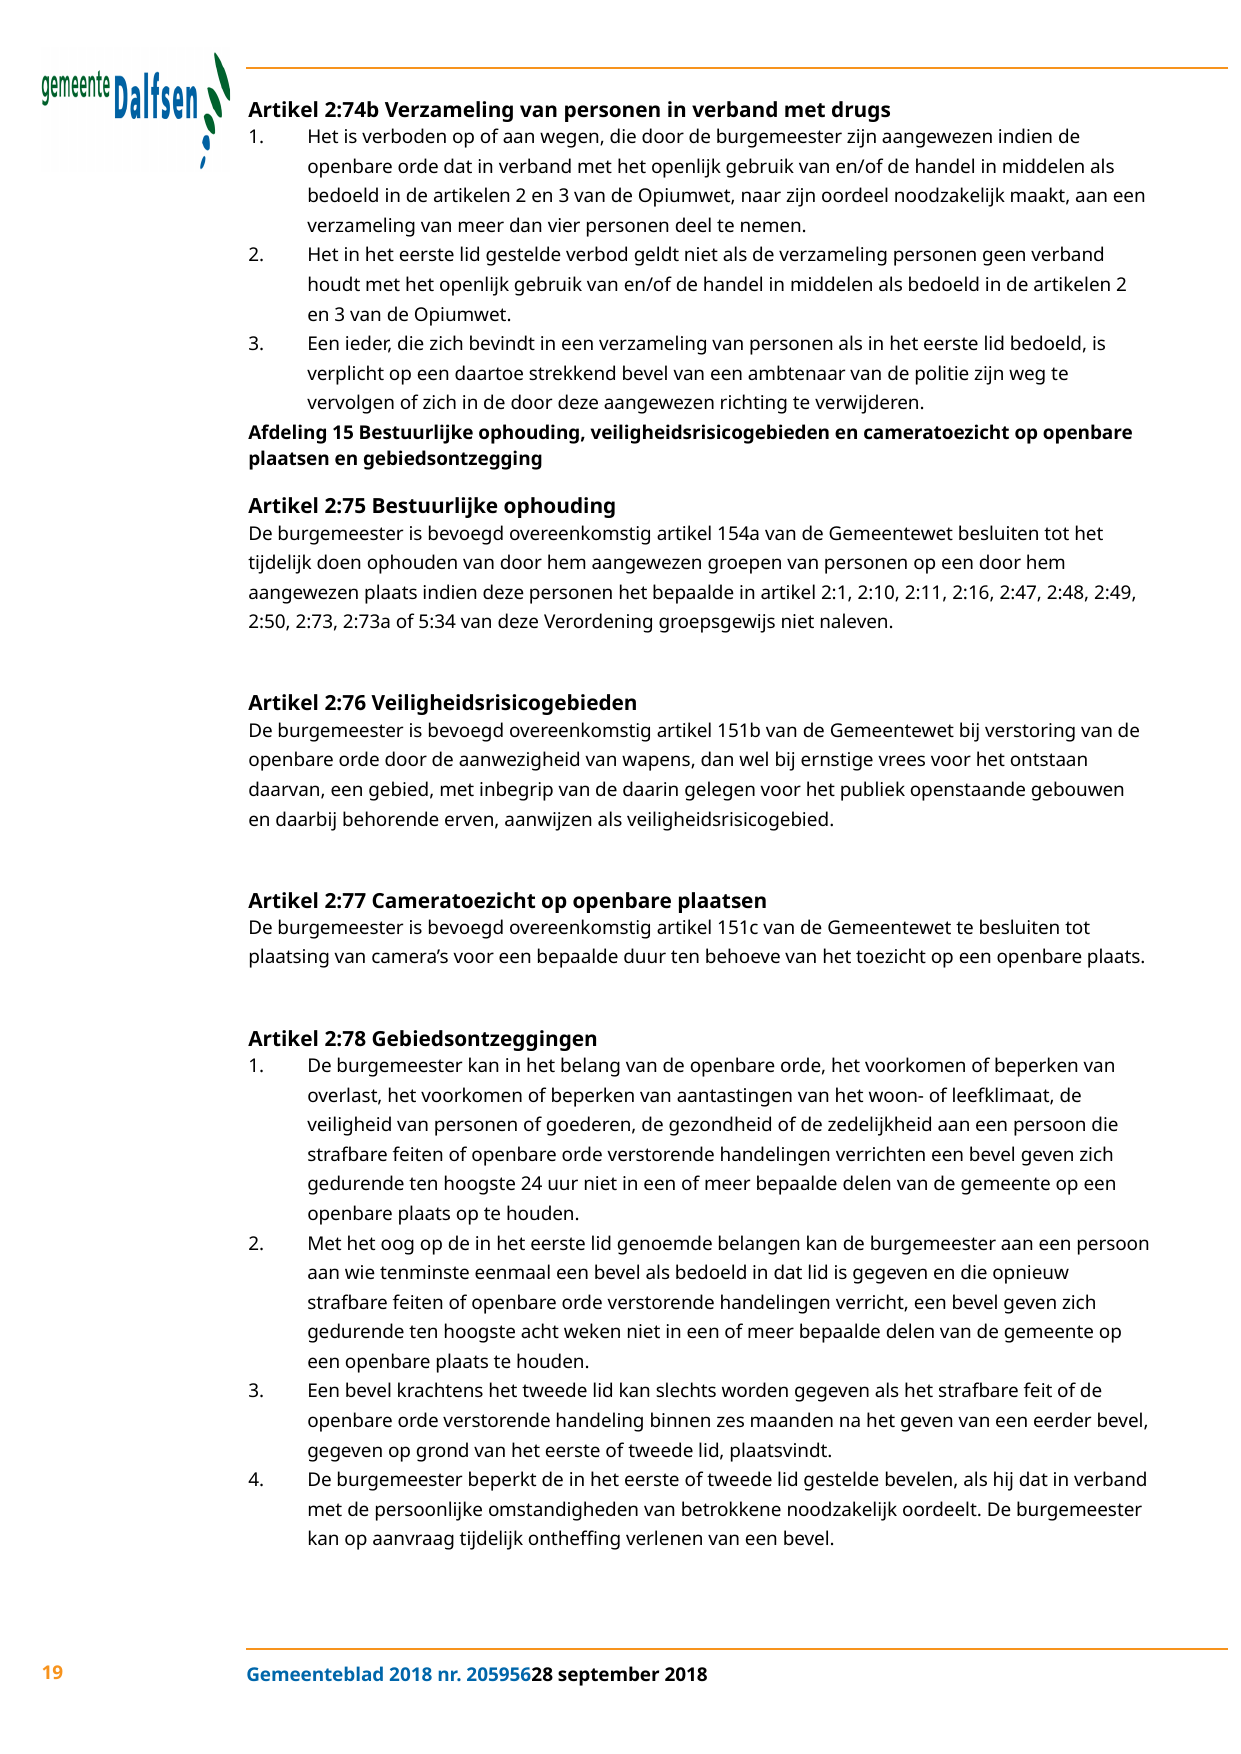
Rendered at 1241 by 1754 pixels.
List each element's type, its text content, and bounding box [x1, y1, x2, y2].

text De burgemeester is bevoegd overeenkomstig artikel 151c van de Gemeentewet te besluiten tot plaatsing van camera’s voor een bepaalde duur ten behoeve van het toezicht op een openbare plaats. [248, 914, 1152, 969]
text Artikel 2:74b Verzameling van personen in verband met drugs [248, 95, 1152, 123]
list Het is verboden op of aan wegen, die door de burgemeester zijn aangewezen indien de openbare orde dat in verband met het openlijk gebruik van en/of de handel in middelen als bedoeld in de artikelen 2 en 3 van de Opiumwet, naar zijn oordeel noodzakelijk maakt, aan een verzameling van meer dan vier personen deel te nemen. [248, 123, 1152, 238]
text Artikel 2:77 Cameratoezicht op openbare plaatsen [248, 886, 1152, 914]
list De burgemeester kan in het belang van de openbare orde, het voorkomen of beperken van overlast, het voorkomen of beperken van aantastingen van het woon- of leefklimaat, de veiligheid van personen of goederen, de gezondheid of de zedelijkheid aan een persoon die strafbare feiten of openbare orde verstorende handelingen verrichten een bevel geven zich gedurende ten hoogste 24 uur niet in een of meer bepaalde delen van de gemeente op een openbare plaats op te houden. [248, 1052, 1152, 1226]
list Het in het eerste lid gestelde verbod geldt niet als de verzameling personen geen verband houdt met het openlijk gebruik van en/of de handel in middelen als bedoeld in de artikelen 2 en 3 van de Opiumwet. [248, 242, 1152, 326]
text Artikel 2:75 Bestuurlijke ophouding [248, 491, 1152, 520]
picture [41, 47, 231, 172]
list Een ieder, die zich bevindt in een verzameling van personen als in het eerste lid bedoeld, is verplicht op een daartoe strekkend bevel van een ambtenaar van de politie zijn weg te vervolgen of zich in de door deze aangewezen richting te verwijderen. [248, 330, 1152, 415]
list De burgemeester beperkt de in het eerste of tweede lid gestelde bevelen, als hij dat in verband met de persoonlijke omstandigheden van betrokkene noodzakelijk oordeelt. De burgemeester kan op aanvraag tijdelijk ontheffing verlenen van een bevel. [248, 1466, 1152, 1551]
list Een bevel krachtens het tweede lid kan slechts worden gegeven als het strafbare feit of de openbare orde verstorende handeling binnen zes maanden na het geven van een eerder bevel, gegeven op grond van het eerste of tweede lid, plaatsvindt. [248, 1378, 1152, 1462]
text Artikel 2:76 Veiligheidsrisicogebieden [248, 688, 1152, 717]
text Afdeling 15 Bestuurlijke ophouding, veiligheidsrisicogebieden en cameratoezicht op openbare plaatsen en gebiedsontzegging [248, 419, 1152, 471]
list Met het oog op de in het eerste lid genoemde belangen kan de burgemeester aan een persoon aan wie tenminste eenmaal een bevel als bedoeld in dat lid is gegeven en die opnieuw strafbare feiten of openbare orde verstorende handelingen verricht, een bevel geven zich gedurende ten hoogste acht weken niet in een of meer bepaalde delen van de gemeente op een openbare plaats te houden. [248, 1230, 1152, 1374]
text De burgemeester is bevoegd overeenkomstig artikel 154a van de Gemeentewet besluiten tot het tijdelijk doen ophouden van door hem aangewezen groepen van personen op een door hem aangewezen plaats indien deze personen het bepaalde in artikel 2:1, 2:10, 2:11, 2:16, 2:47, 2:48, 2:49, 2:50, 2:73, 2:73a of 5:34 van deze Verordening groepsgewijs niet naleven. [248, 520, 1152, 634]
text De burgemeester is bevoegd overeenkomstig artikel 151b van de Gemeentewet bij verstoring van de openbare orde door de aanwezigheid van wapens, dan wel bij ernstige vrees voor het ontstaan daarvan, een gebied, met inbegrip van de daarin gelegen voor het publiek openstaande gebouwen en daarbij behorende erven, aanwijzen als veiligheidsrisicogebied. [248, 717, 1152, 831]
text Artikel 2:78 Gebiedsontzeggingen [248, 1024, 1152, 1052]
